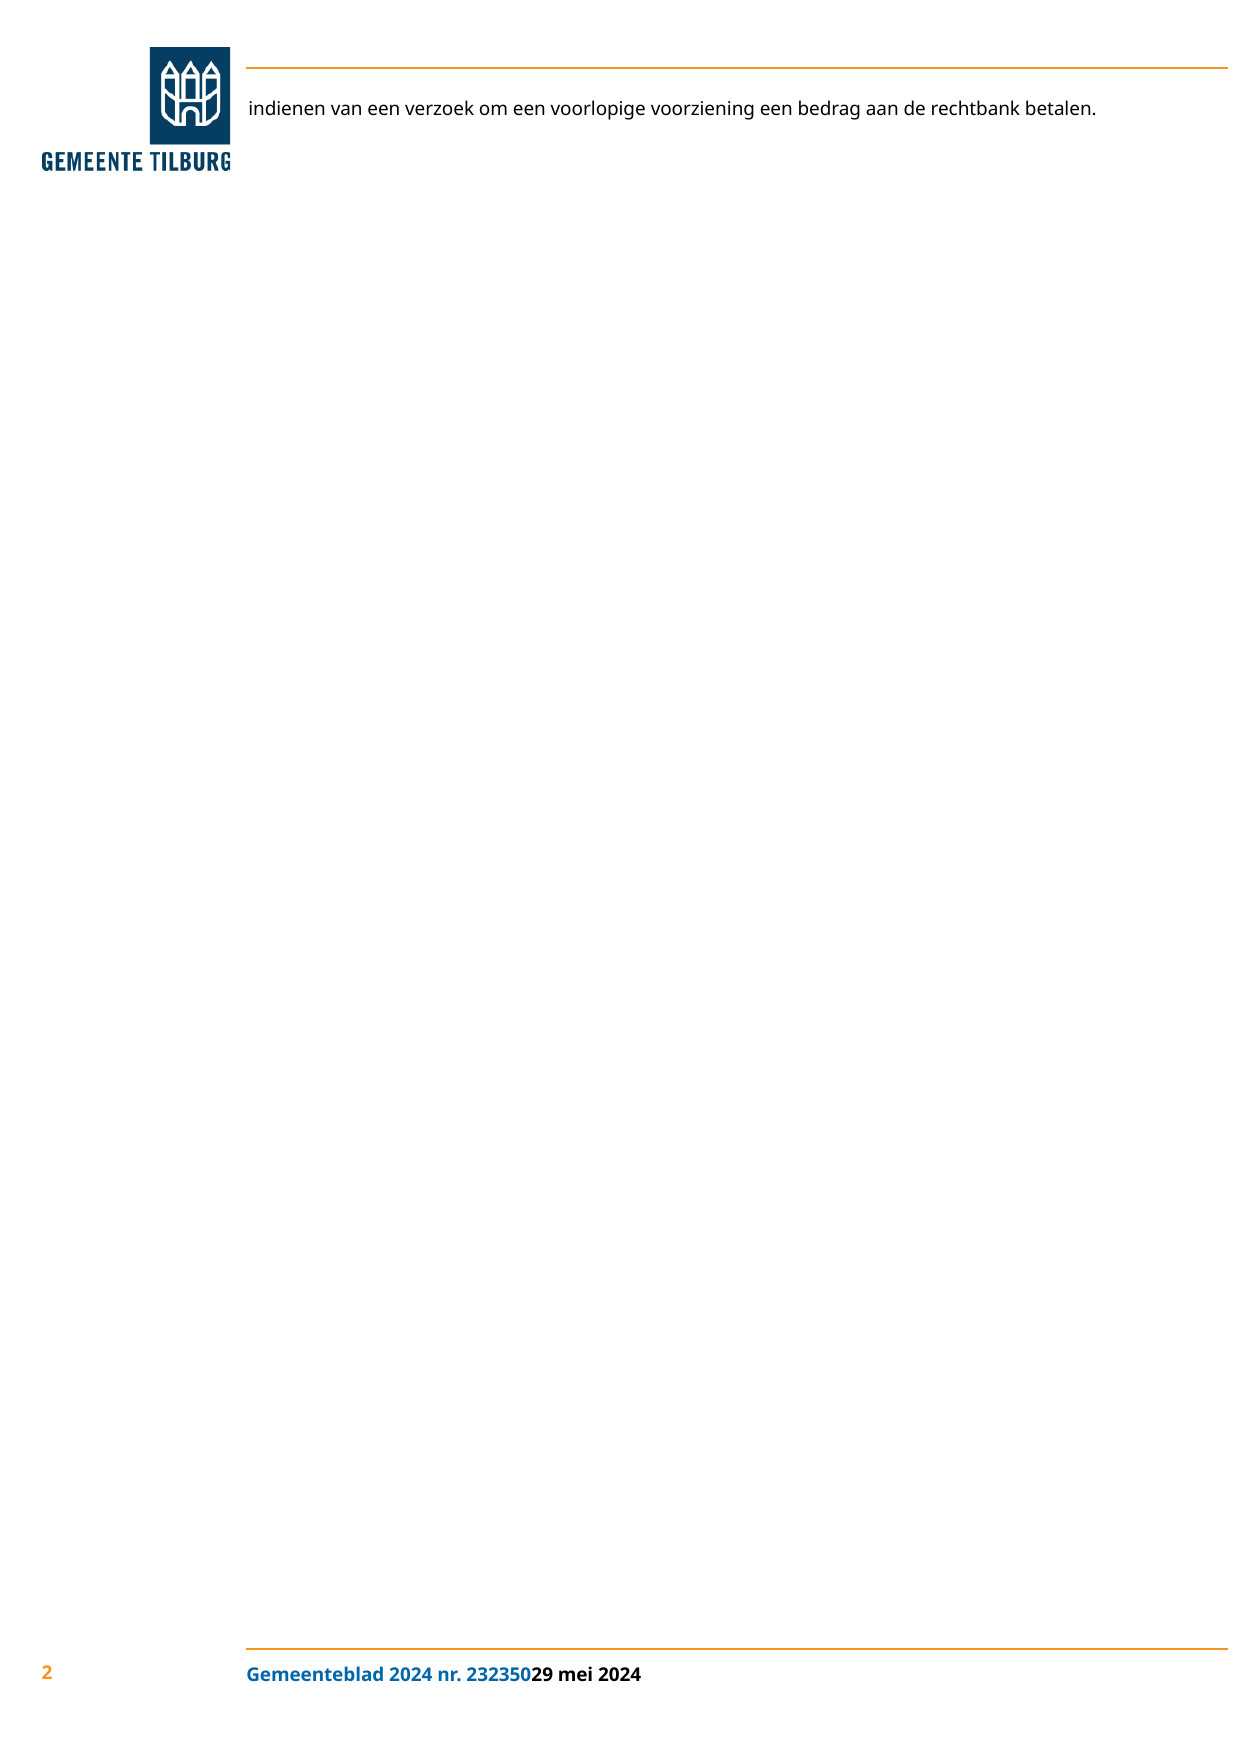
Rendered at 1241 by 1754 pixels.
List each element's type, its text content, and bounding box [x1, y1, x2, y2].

text indienen van een verzoek om een voorlopige voorziening een bedrag aan de rechtbank betalen. [248, 95, 1152, 121]
picture [41, 47, 231, 172]
